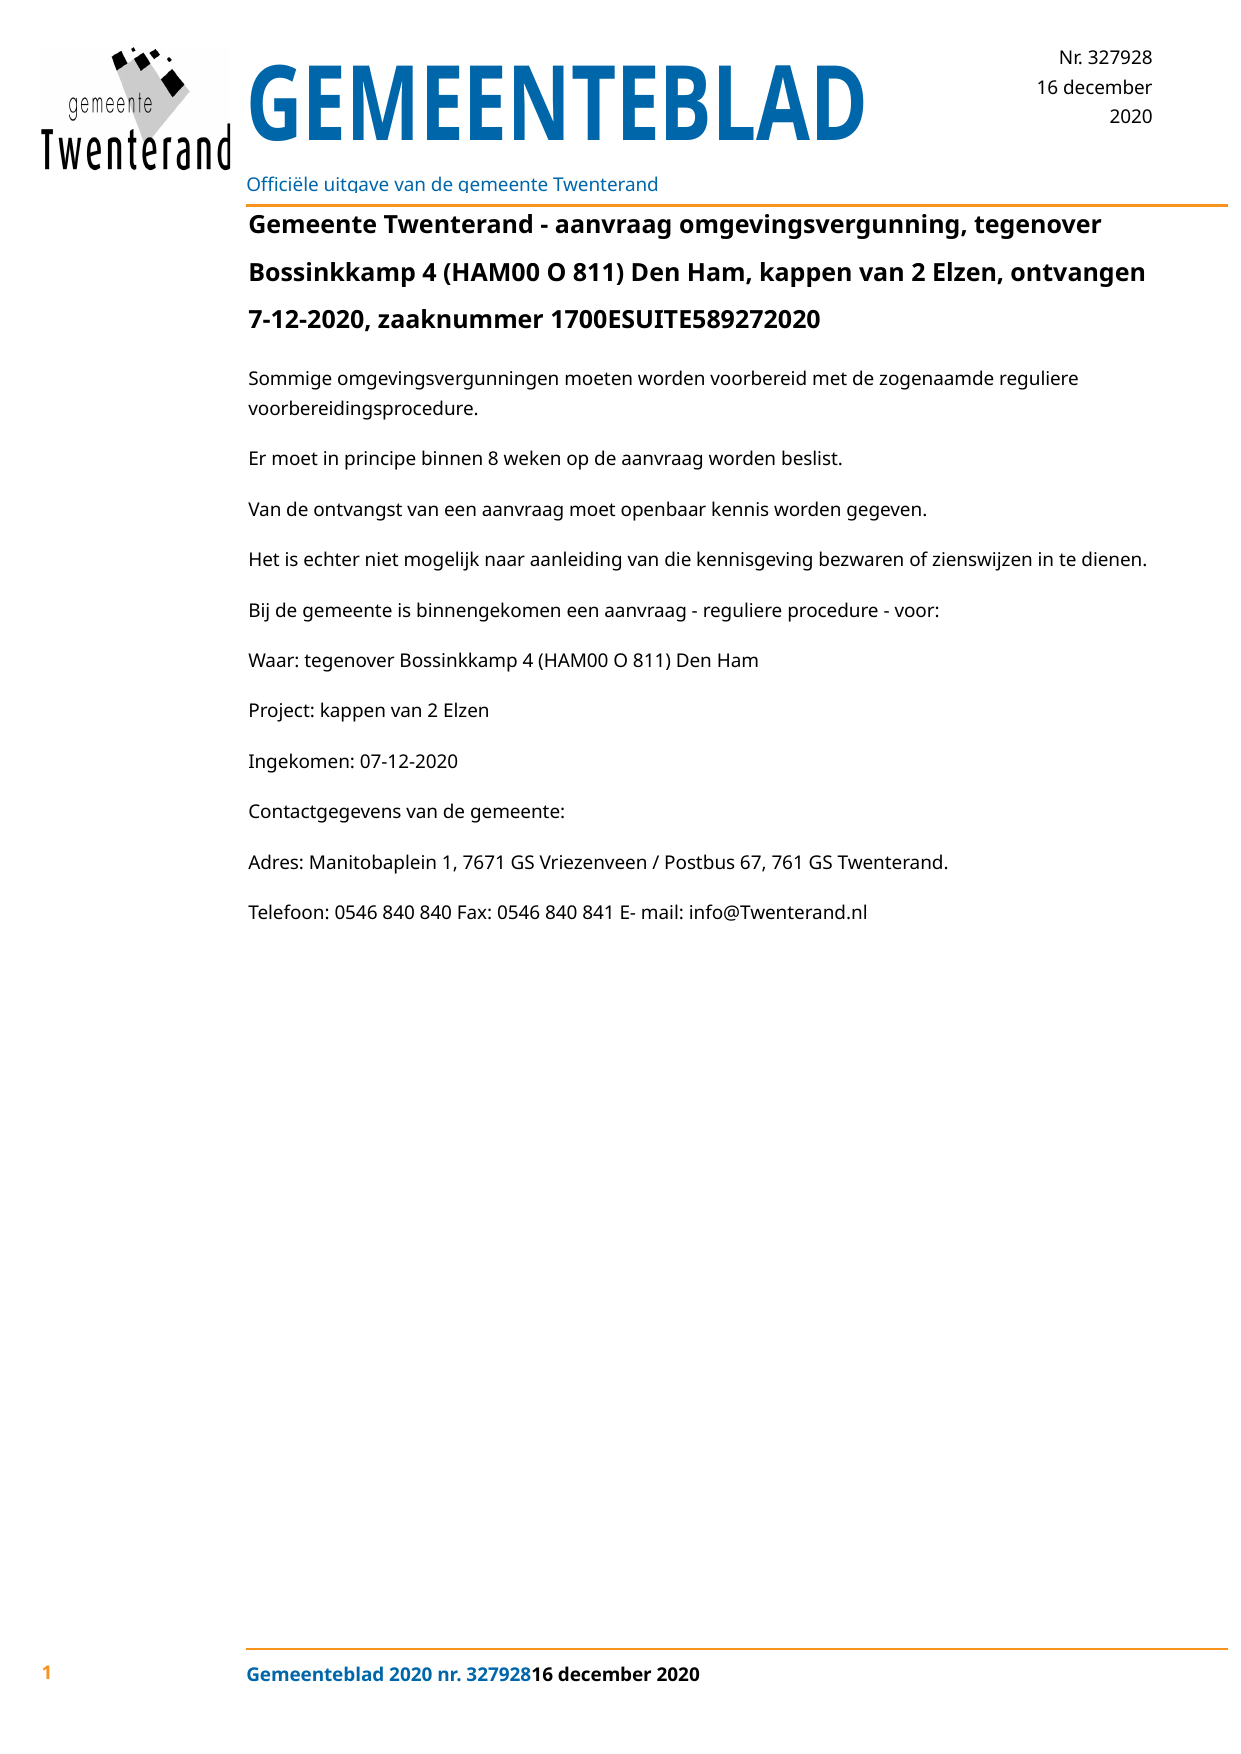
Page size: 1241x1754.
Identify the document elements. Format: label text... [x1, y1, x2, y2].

text Telefoon: 0546 840 840 Fax: 0546 840 841 E- mail: info@Twenterand.nl [248, 899, 1152, 925]
text Gemeente Twenterand - aanvraag omgevingsvergunning, tegenover Bossinkkamp 4 (HAM00 O 811) Den Ham, kappen van 2 Elzen, ontvangen 7-12-2020, zaaknummer 1700ESUITE589272020 [248, 207, 1152, 336]
text Waar: tegenover Bossinkkamp 4 (HAM00 O 811) Den Ham [248, 647, 1152, 673]
text Er moet in principe binnen 8 weken op de aanvraag worden beslist. [248, 446, 1152, 471]
text Het is echter niet mogelijk naar aanleiding van die kennisgeving bezwaren of zienswijzen in te dienen. [248, 546, 1152, 572]
picture [41, 47, 231, 172]
text Adres: Manitobaplein 1, 7671 GS Vriezenveen / Postbus 67, 761 GS Twenterand. [248, 849, 1152, 874]
text Bij de gemeente is binnengekomen een aanvraag - reguliere procedure - voor: [248, 597, 1152, 622]
text Project: kappen van 2 Elzen [248, 698, 1152, 723]
text Contactgegevens van de gemeente: [248, 798, 1152, 824]
text Van de ontvangst van een aanvraag moet openbaar kennis worden gegeven. [248, 496, 1152, 522]
text Sommige omgevingsvergunningen moeten worden voorbereid met de zogenaamde reguliere voorbereidingsprocedure. [248, 366, 1152, 421]
text Ingekomen: 07-12-2020 [248, 748, 1152, 774]
